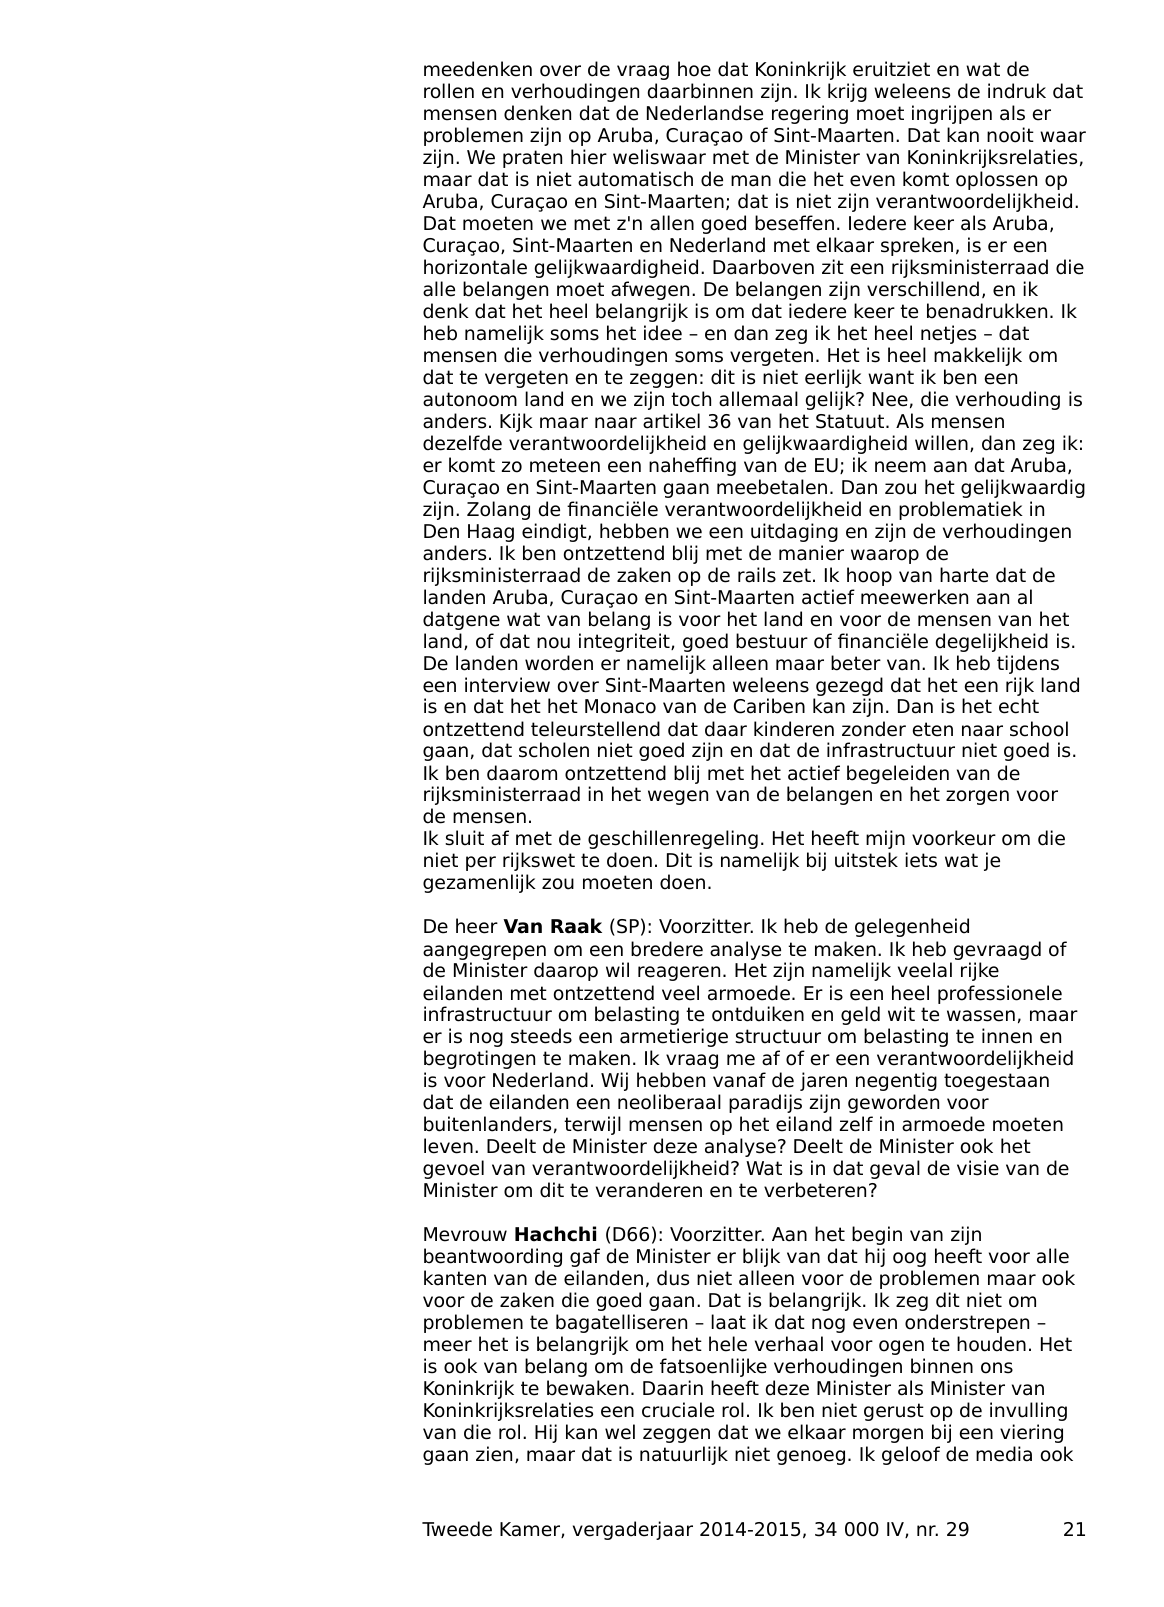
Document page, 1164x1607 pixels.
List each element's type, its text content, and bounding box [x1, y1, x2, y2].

text meedenken over de vraag hoe dat Koninkrijk eruitziet en wat de rollen en verhoudingen daarbinnen zijn. Ik krijg weleens de indruk dat mensen denken dat de Nederlandse regering moet ingrijpen als er problemen zijn op Aruba, Curaçao of Sint-Maarten. Dat kan nooit waar zijn. We praten hier weliswaar met de Minister van Koninkrijksrelaties, maar dat is niet automatisch de man die het even komt oplossen op Aruba, Curaçao en Sint-Maarten; dat is niet zijn verantwoordelijkheid. Dat moeten we met z'n allen goed beseffen. Iedere keer als Aruba, Curaçao, Sint-Maarten en Nederland met elkaar spreken, is er een horizontale gelijkwaardigheid. Daarboven zit een rijksministerraad die alle belangen moet afwegen. De belangen zijn verschillend, en ik denk dat het heel belangrijk is om dat iedere keer te benadrukken. Ik heb namelijk soms het idee – en dan zeg ik het heel netjes – dat mensen die verhoudingen soms vergeten. Het is heel makkelijk om dat te vergeten en te zeggen: dit is niet eerlijk want ik ben een autonoom land en we zijn toch allemaal gelijk? Nee, die verhouding is anders. Kijk maar naar artikel 36 van het Statuut. Als mensen dezelfde verantwoordelijkheid en gelijkwaardigheid willen, dan zeg ik: er komt zo meteen een naheffing van de EU; ik neem aan dat Aruba, Curaçao en Sint-Maarten gaan meebetalen. Dan zou het gelijkwaardig zijn. Zolang de financiële verantwoordelijkheid en problematiek in Den Haag eindigt, hebben we een uitdaging en zijn de verhoudingen anders. Ik ben ontzettend blij met de manier waarop de rijksministerraad de zaken op de rails zet. Ik hoop van harte dat de landen Aruba, Curaçao en Sint-Maarten actief meewerken aan al datgene wat van belang is voor het land en voor de mensen van het land, of dat nou integriteit, goed bestuur of financiële degelijkheid is. De landen worden er namelijk alleen maar beter van. Ik heb tijdens een interview over Sint-Maarten weleens gezegd dat het een rijk land is en dat het het Monaco van de Cariben kan zijn. Dan is het echt ontzettend teleurstellend dat daar kinderen zonder eten naar school gaan, dat scholen niet goed zijn en dat de infrastructuur niet goed is. Ik ben daarom ontzettend blij met het actief begeleiden van de rijksministerraad in het wegen van de belangen en het zorgen voor de mensen. [422, 59, 1087, 828]
text Mevrouw Hachchi (D66): Voorzitter. Aan het begin van zijn beantwoording gaf de Minister er blijk van dat hij oog heeft voor alle kanten van de eilanden, dus niet alleen voor de problemen maar ook voor de zaken die goed gaan. Dat is belangrijk. Ik zeg dit niet om problemen te bagatelliseren – laat ik dat nog even onderstrepen – meer het is belangrijk om het hele verhaal voor ogen te houden. Het is ook van belang om de fatsoenlijke verhoudingen binnen ons Koninkrijk te bewaken. Daarin heeft deze Minister als Minister van Koninkrijksrelaties een cruciale rol. Ik ben niet gerust op de invulling van die rol. Hij kan wel zeggen dat we elkaar morgen bij een viering gaan zien, maar dat is natuurlijk niet genoeg. Ik geloof de media ook [422, 1224, 1087, 1466]
text Ik sluit af met de geschillenregeling. Het heeft mijn voorkeur om die niet per rijkswet te doen. Dit is namelijk bij uitstek iets wat je gezamenlijk zou moeten doen. [422, 828, 1087, 894]
text De heer Van Raak (SP): Voorzitter. Ik heb de gelegenheid aangegrepen om een bredere analyse te maken. Ik heb gevraagd of de Minister daarop wil reageren. Het zijn namelijk veelal rijke eilanden met ontzettend veel armoede. Er is een heel professionele infrastructuur om belasting te ontduiken en geld wit te wassen, maar er is nog steeds een armetierige structuur om belasting te innen en begrotingen te maken. Ik vraag me af of er een verantwoordelijkheid is voor Nederland. Wij hebben vanaf de jaren negentig toegestaan dat de eilanden een neoliberaal paradijs zijn geworden voor buitenlanders, terwijl mensen op het eiland zelf in armoede moeten leven. Deelt de Minister deze analyse? Deelt de Minister ook het gevoel van verantwoordelijkheid? Wat is in dat geval de visie van de Minister om dit te veranderen en te verbeteren? [422, 916, 1087, 1202]
